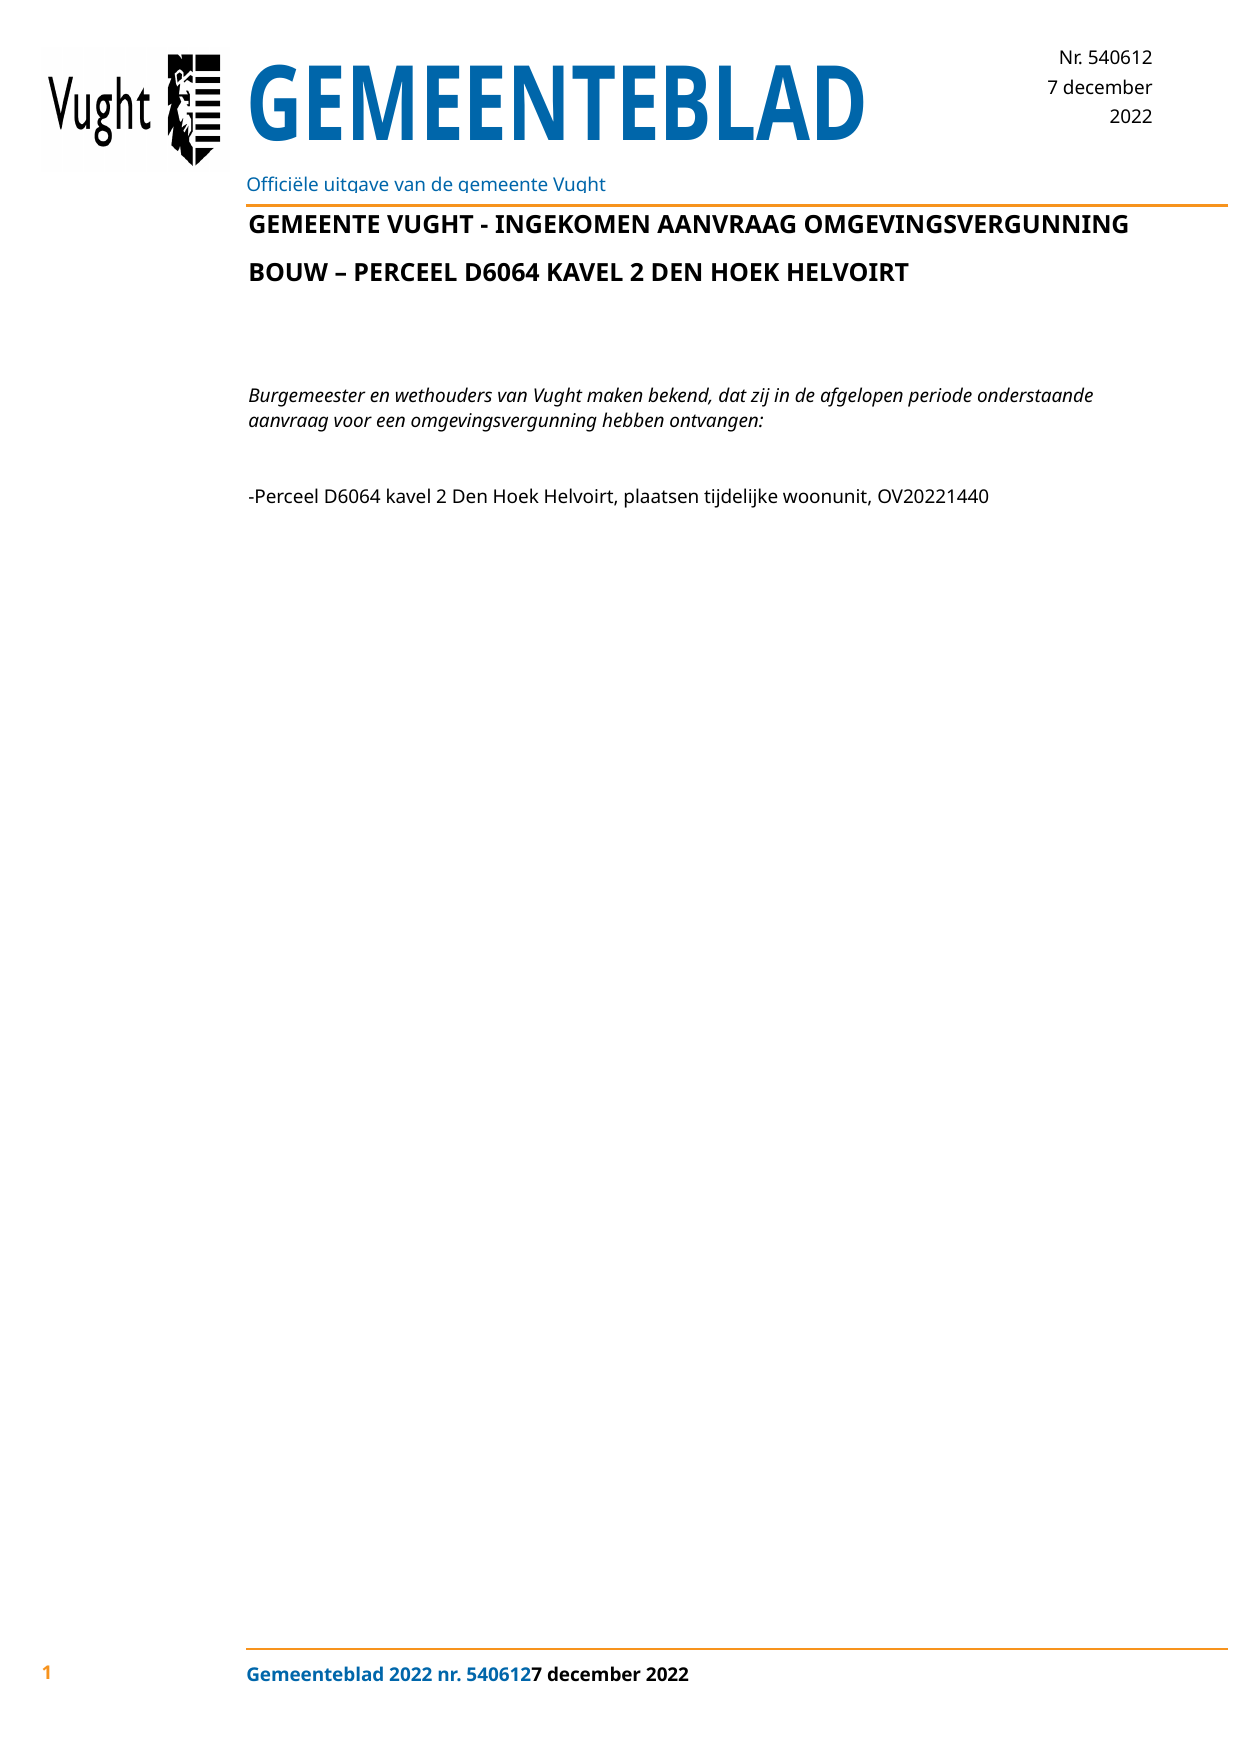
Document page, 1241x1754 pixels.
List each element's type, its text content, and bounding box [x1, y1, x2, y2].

text Burgemeester en wethouders van Vught maken bekend, dat zij in de afgelopen periode onderstaande aanvraag voor een omgevingsvergunning hebben ontvangen: [248, 382, 1152, 433]
picture [41, 47, 231, 172]
text -Perceel D6064 kavel 2 Den Hoek Helvoirt, plaatsen tijdelijke woonunit, OV20221440 [248, 484, 1152, 509]
text GEMEENTE VUGHT - INGEKOMEN AANVRAAG OMGEVINGSVERGUNNING BOUW – PERCEEL D6064 KAVEL 2 DEN HOEK HELVOIRT [248, 207, 1152, 288]
